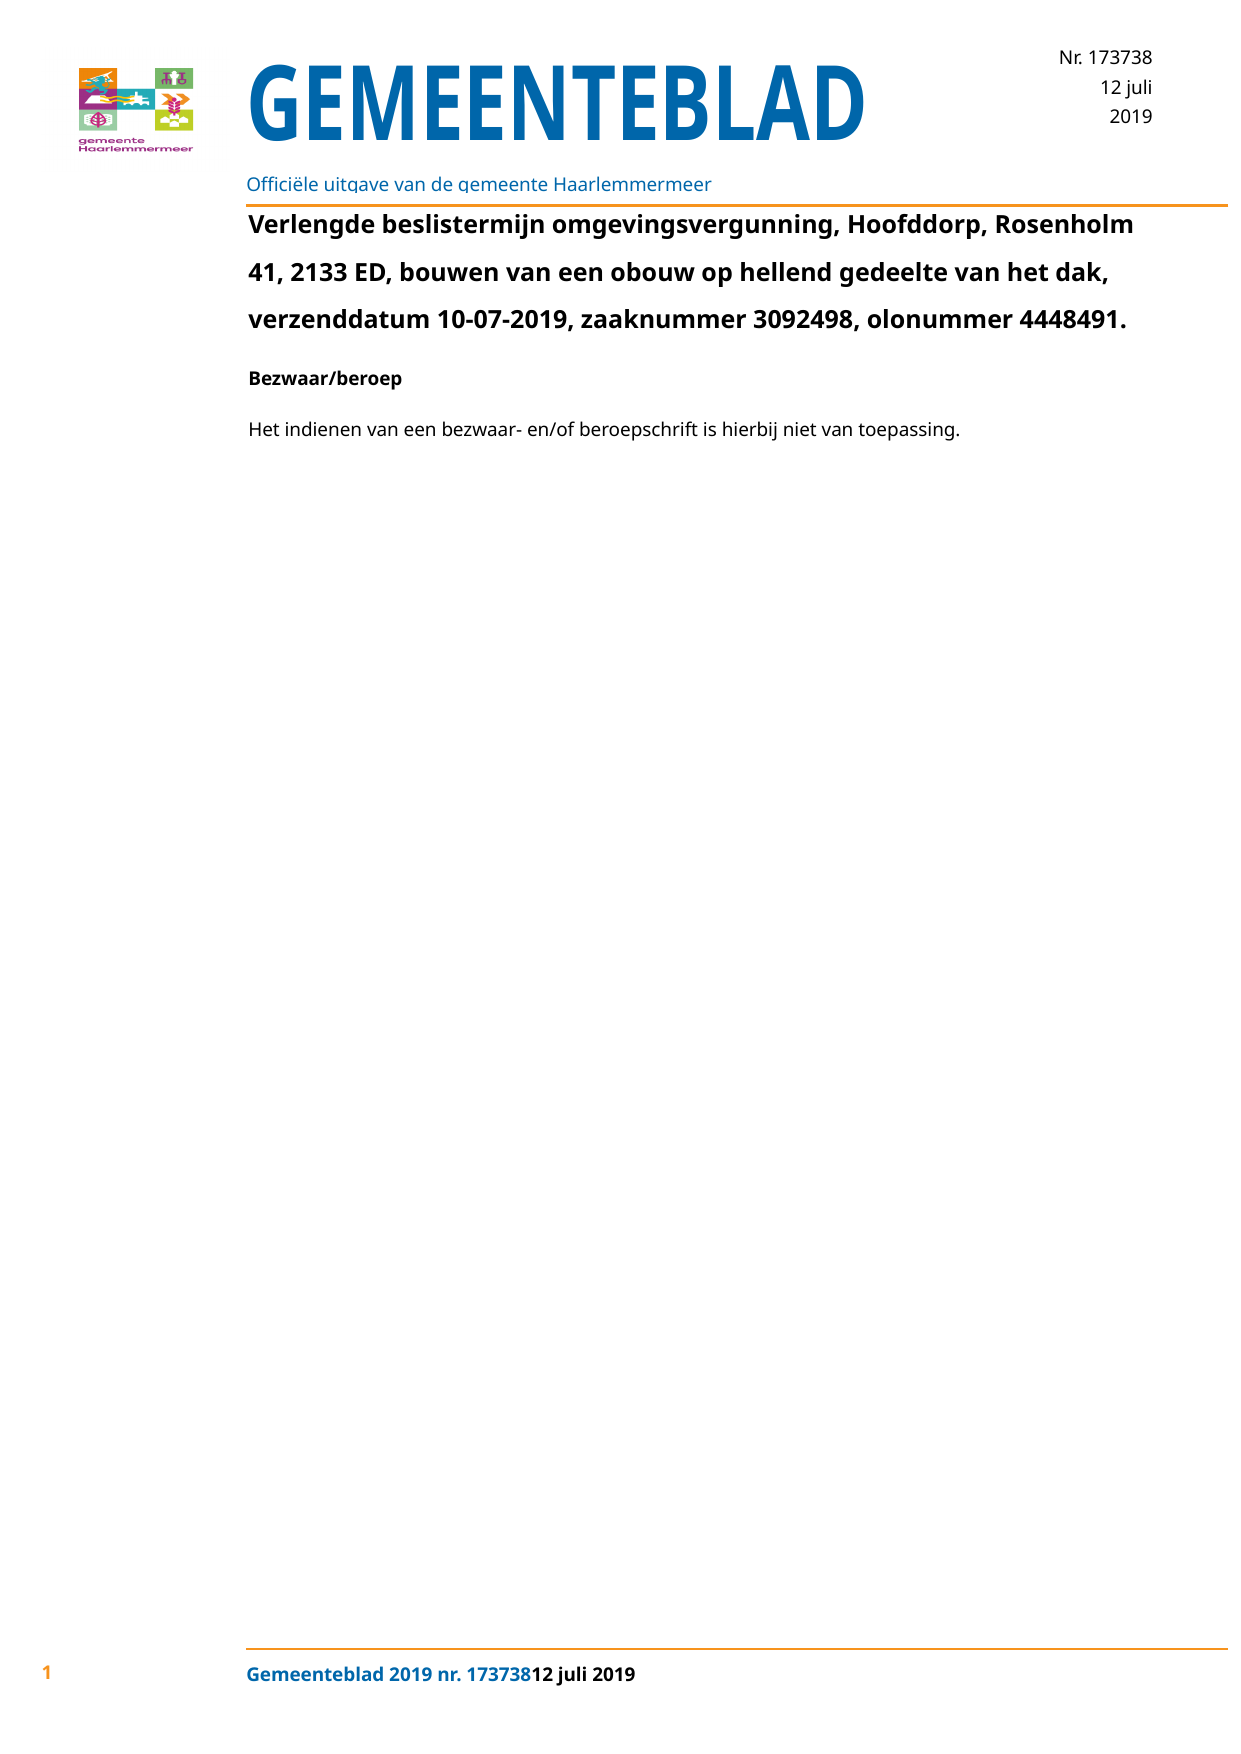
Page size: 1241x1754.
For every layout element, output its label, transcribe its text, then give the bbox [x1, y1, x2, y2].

text Het indienen van een bezwaar- en/of beroepschrift is hierbij niet van toepassing. [248, 416, 1152, 442]
text Verlengde beslistermijn omgevingsvergunning, Hoofddorp, Rosenholm 41, 2133 ED, bouwen van een obouw op hellend gedeelte van het dak, verzenddatum 10-07-2019, zaaknummer 3092498, olonummer 4448491. [248, 207, 1152, 336]
picture [41, 47, 231, 172]
text Bezwaar/beroep [248, 366, 1152, 391]
